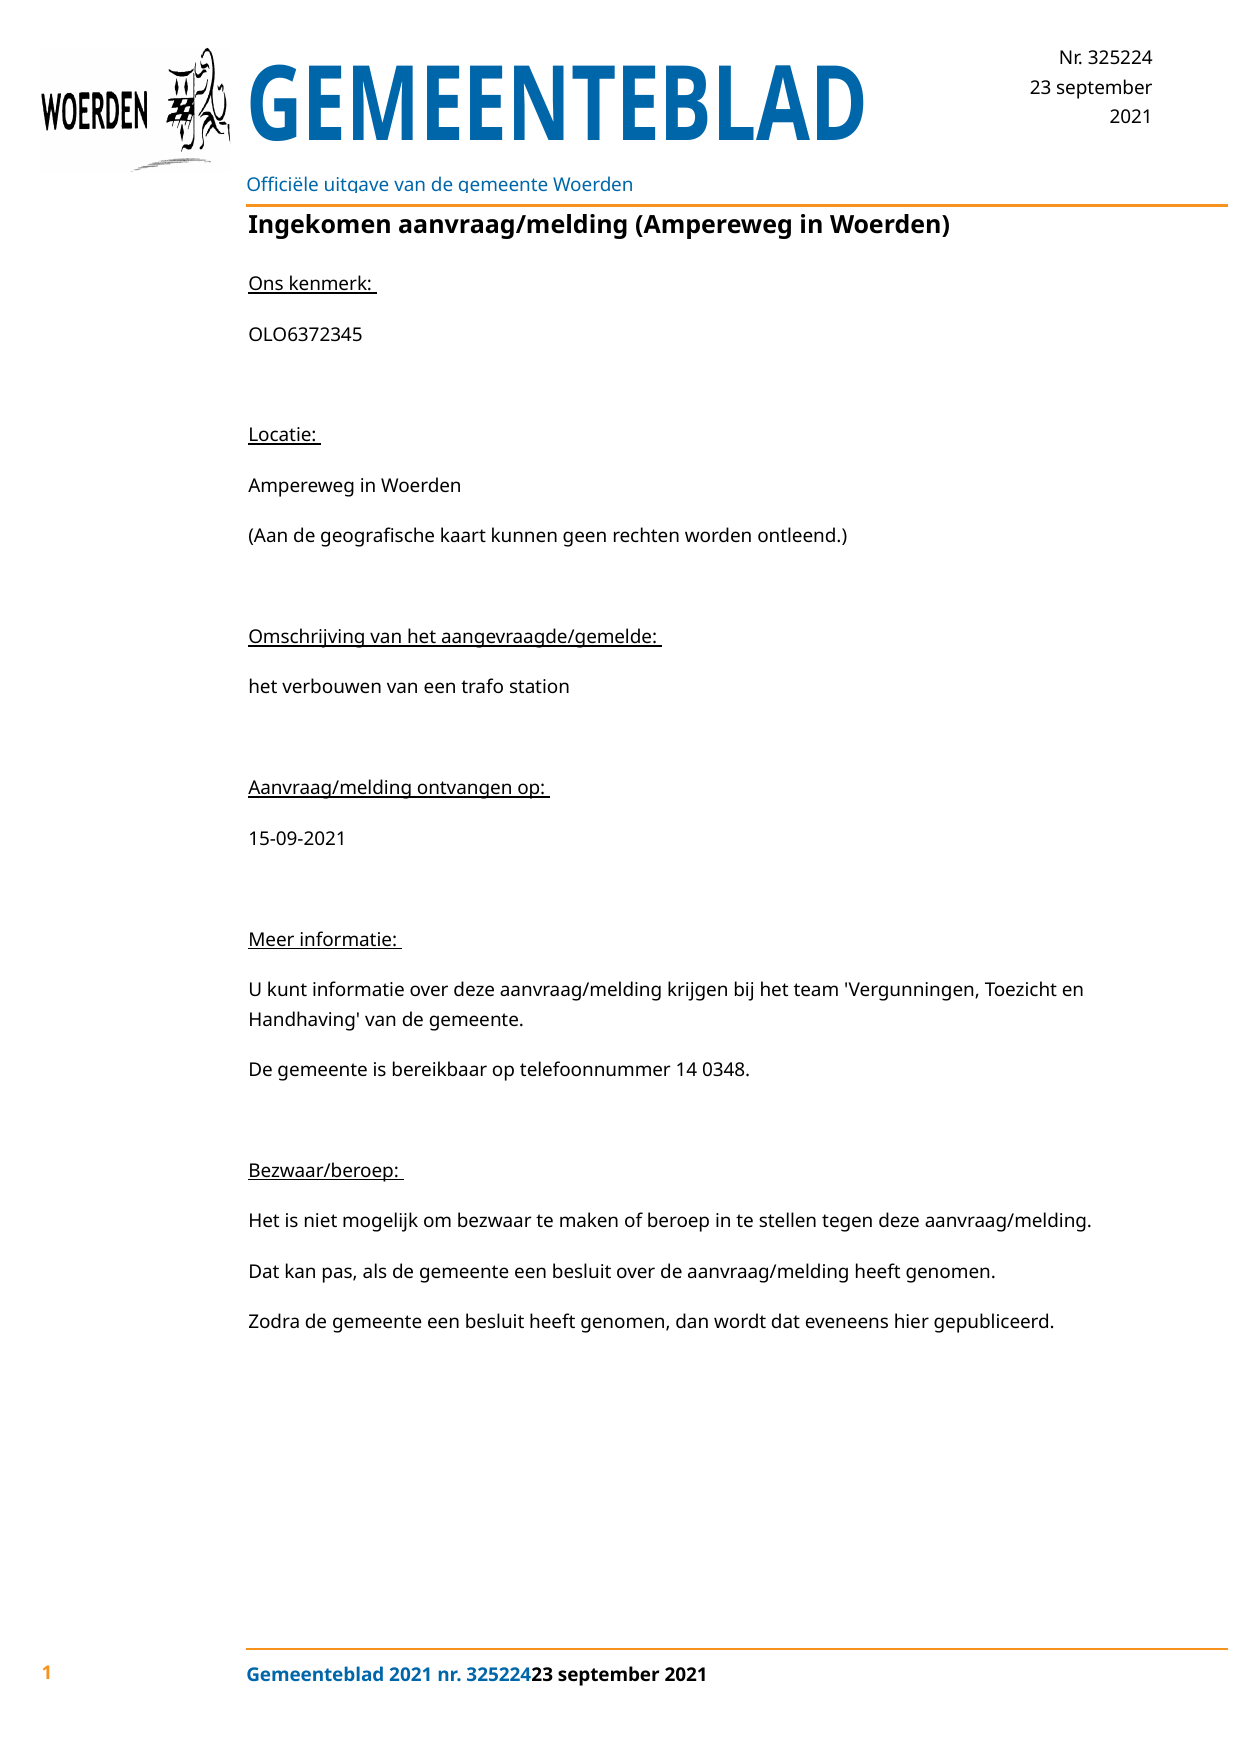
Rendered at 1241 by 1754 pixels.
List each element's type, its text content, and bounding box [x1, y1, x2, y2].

text het verbouwen van een trafo station [248, 674, 1152, 699]
text (Aan de geografische kaart kunnen geen rechten worden ontleend.) [248, 522, 1152, 548]
text Ampereweg in Woerden [248, 472, 1152, 498]
text Locatie: [248, 422, 1152, 447]
text 15-09-2021 [248, 825, 1152, 851]
text Dat kan pas, als de gemeente een besluit over de aanvraag/melding heeft genomen. [248, 1258, 1152, 1283]
picture [41, 47, 231, 172]
text Ons kenmerk: [248, 270, 1152, 296]
text Omschrijving van het aangevraagde/gemelde: [248, 623, 1152, 649]
text U kunt informatie over deze aanvraag/melding krijgen bij het team 'Vergunningen, Toezicht en Handhaving' van de gemeente. [248, 976, 1152, 1031]
text Bezwaar/beroep: [248, 1157, 1152, 1183]
text De gemeente is bereikbaar op telefoonnummer 14 0348. [248, 1056, 1152, 1082]
text Zodra de gemeente een besluit heeft genomen, dan wordt dat eveneens hier gepubliceerd. [248, 1308, 1152, 1334]
text Aanvraag/melding ontvangen op: [248, 774, 1152, 800]
text OLO6372345 [248, 321, 1152, 346]
text Ingekomen aanvraag/melding (Ampereweg in Woerden) [248, 207, 1152, 241]
text Meer informatie: [248, 926, 1152, 951]
text Het is niet mogelijk om bezwaar te maken of beroep in te stellen tegen deze aanvraag/melding. [248, 1207, 1152, 1233]
